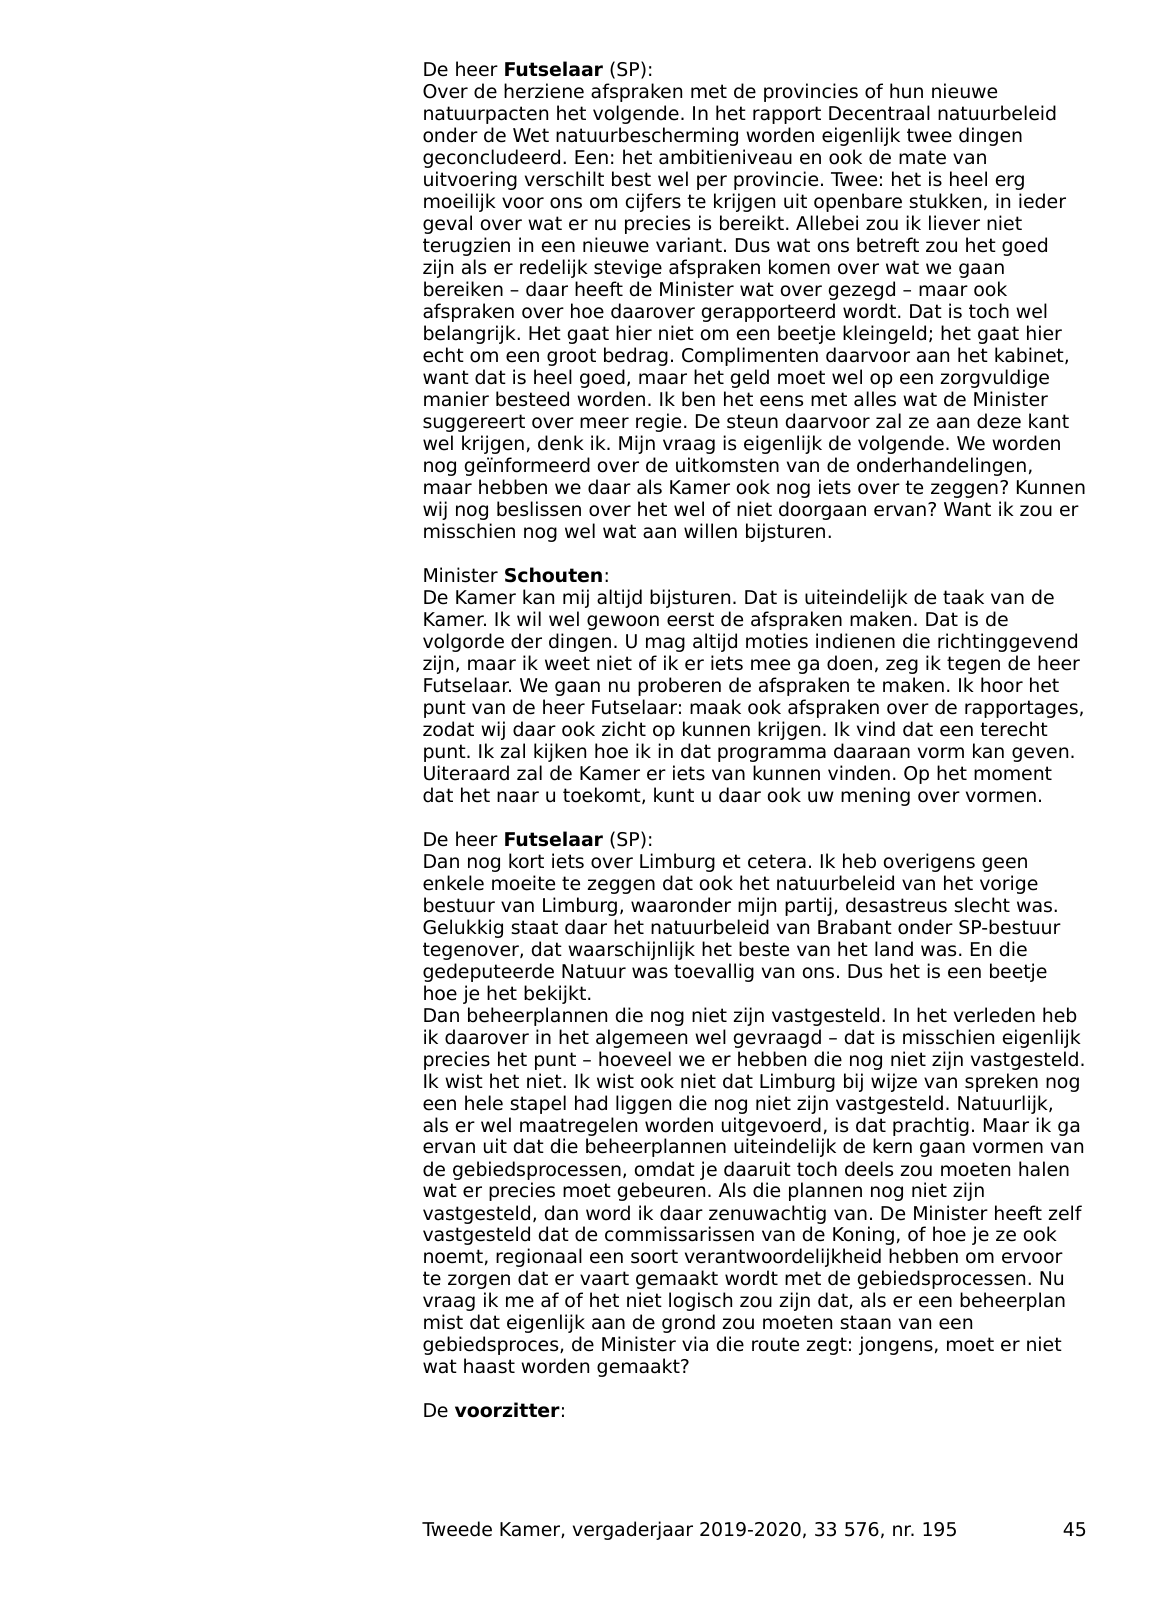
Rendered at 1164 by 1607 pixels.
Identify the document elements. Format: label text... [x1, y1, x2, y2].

text Minister Schouten: [422, 565, 1087, 587]
text Over de herziene afspraken met de provincies of hun nieuwe natuurpacten het volgende. In het rapport Decentraal natuurbeleid onder de Wet natuurbescherming worden eigenlijk twee dingen geconcludeerd. Een: het ambitieniveau en ook de mate van uitvoering verschilt best wel per provincie. Twee: het is heel erg moeilijk voor ons om cijfers te krijgen uit openbare stukken, in ieder geval over wat er nu precies is bereikt. Allebei zou ik liever niet terugzien in een nieuwe variant. Dus wat ons betreft zou het goed zijn als er redelijk stevige afspraken komen over wat we gaan bereiken – daar heeft de Minister wat over gezegd – maar ook afspraken over hoe daarover gerapporteerd wordt. Dat is toch wel belangrijk. Het gaat hier niet om een beetje kleingeld; het gaat hier echt om een groot bedrag. Complimenten daarvoor aan het kabinet, want dat is heel goed, maar het geld moet wel op een zorgvuldige manier besteed worden. Ik ben het eens met alles wat de Minister suggereert over meer regie. De steun daarvoor zal ze aan deze kant wel krijgen, denk ik. Mijn vraag is eigenlijk de volgende. We worden nog geïnformeerd over de uitkomsten van de onderhandelingen, maar hebben we daar als Kamer ook nog iets over te zeggen? Kunnen wij nog beslissen over het wel of niet doorgaan ervan? Want ik zou er misschien nog wel wat aan willen bijsturen. [422, 81, 1087, 543]
text De heer Futselaar (SP): [422, 59, 1087, 81]
text De Kamer kan mij altijd bijsturen. Dat is uiteindelijk de taak van de Kamer. Ik wil wel gewoon eerst de afspraken maken. Dat is de volgorde der dingen. U mag altijd moties indienen die richtinggevend zijn, maar ik weet niet of ik er iets mee ga doen, zeg ik tegen de heer Futselaar. We gaan nu proberen de afspraken te maken. Ik hoor het punt van de heer Futselaar: maak ook afspraken over de rapportages, zodat wij daar ook zicht op kunnen krijgen. Ik vind dat een terecht punt. Ik zal kijken hoe ik in dat programma daaraan vorm kan geven. Uiteraard zal de Kamer er iets van kunnen vinden. Op het moment dat het naar u toekomt, kunt u daar ook uw mening over vormen. [422, 587, 1087, 807]
text Dan nog kort iets over Limburg et cetera. Ik heb overigens geen enkele moeite te zeggen dat ook het natuurbeleid van het vorige bestuur van Limburg, waaronder mijn partij, desastreus slecht was. Gelukkig staat daar het natuurbeleid van Brabant onder SP-bestuur tegenover, dat waarschijnlijk het beste van het land was. En die gedeputeerde Natuur was toevallig van ons. Dus het is een beetje hoe je het bekijkt. [422, 851, 1087, 1004]
text De voorzitter: [422, 1400, 1087, 1422]
text Dan beheerplannen die nog niet zijn vastgesteld. In het verleden heb ik daarover in het algemeen wel gevraagd – dat is misschien eigenlijk precies het punt – hoeveel we er hebben die nog niet zijn vastgesteld. Ik wist het niet. Ik wist ook niet dat Limburg bij wijze van spreken nog een hele stapel had liggen die nog niet zijn vastgesteld. Natuurlijk, als er wel maatregelen worden uitgevoerd, is dat prachtig. Maar ik ga ervan uit dat die beheerplannen uiteindelijk de kern gaan vormen van de gebiedsprocessen, omdat je daaruit toch deels zou moeten halen wat er precies moet gebeuren. Als die plannen nog niet zijn vastgesteld, dan word ik daar zenuwachtig van. De Minister heeft zelf vastgesteld dat de commissarissen van de Koning, of hoe je ze ook noemt, regionaal een soort verantwoordelijkheid hebben om ervoor te zorgen dat er vaart gemaakt wordt met de gebiedsprocessen. Nu vraag ik me af of het niet logisch zou zijn dat, als er een beheerplan mist dat eigenlijk aan de grond zou moeten staan van een gebiedsproces, de Minister via die route zegt: jongens, moet er niet wat haast worden gemaakt? [422, 1004, 1087, 1378]
text De heer Futselaar (SP): [422, 829, 1087, 851]
